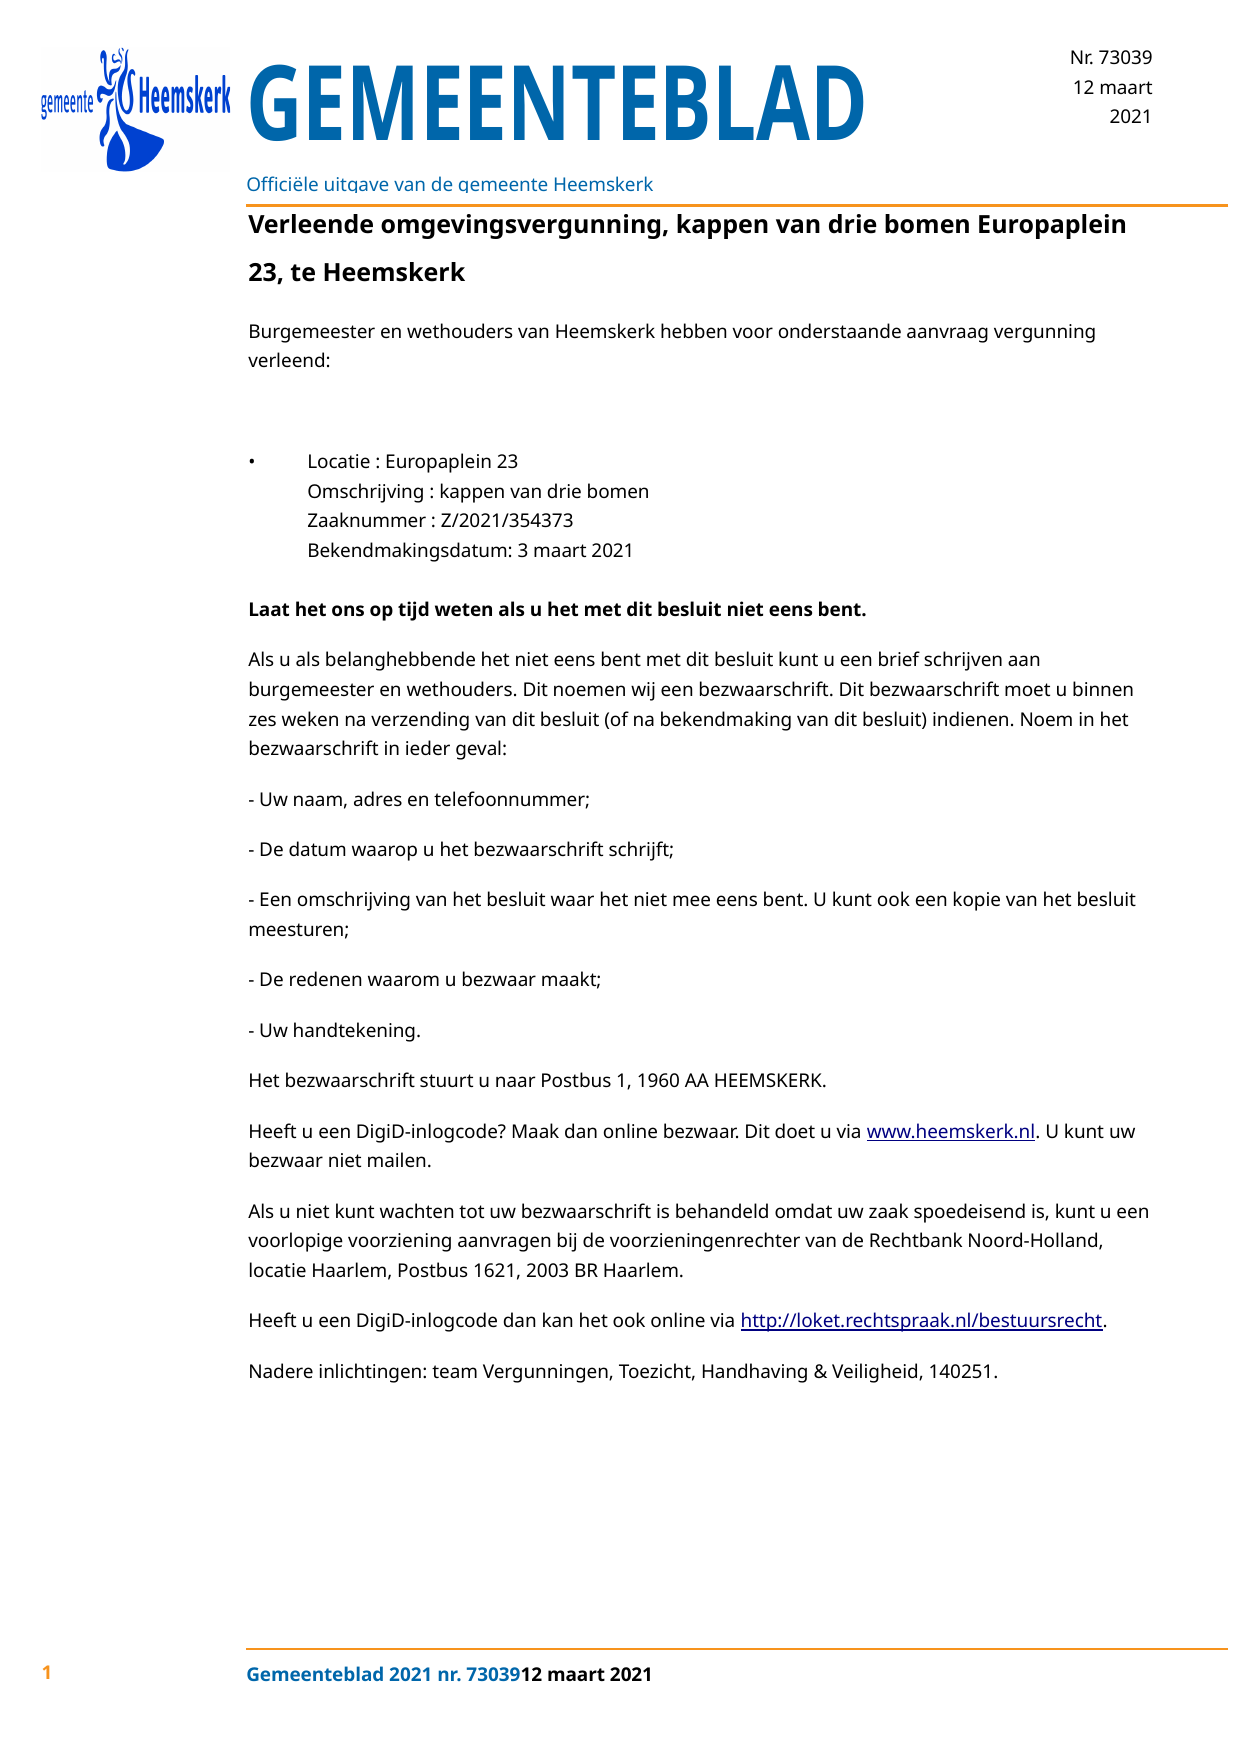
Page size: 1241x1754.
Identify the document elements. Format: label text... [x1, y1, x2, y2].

text Als u niet kunt wachten tot uw bezwaarschrift is behandeld omdat uw zaak spoedeisend is, kunt u een voorlopige voorziening aanvragen bij de voorzieningenrechter van de Rechtbank Noord-Holland, locatie Haarlem, Postbus 1621, 2003 BR Haarlem. [248, 1198, 1152, 1283]
text Nadere inlichtingen: team Vergunningen, Toezicht, Handhaving & Veiligheid, 140251. [248, 1358, 1152, 1384]
text - De redenen waarom u bezwaar maakt; [248, 967, 1152, 992]
text - Een omschrijving van het besluit waar het niet mee eens bent. U kunt ook een kopie van het besluit meesturen; [248, 887, 1152, 942]
list Locatie : Europaplein 23 [248, 448, 1152, 474]
list Bekendmakingsdatum: 3 maart 2021 [248, 537, 1152, 563]
text - Uw naam, adres en telefoonnummer; [248, 786, 1152, 812]
text Heeft u een DigiD-inlogcode? Maak dan online bezwaar. Dit doet u via www.heemskerk.nl. U kunt uw bezwaar niet mailen. [248, 1118, 1152, 1173]
text Verleende omgevingsvergunning, kappen van drie bomen Europaplein 23, te Heemskerk [248, 207, 1152, 288]
picture [41, 47, 231, 172]
list Zaaknummer : Z/2021/354373 [248, 507, 1152, 533]
text - De datum waarop u het bezwaarschrift schrijft; [248, 836, 1152, 862]
text Burgemeester en wethouders van Heemskerk hebben voor onderstaande aanvraag vergunning verleend: [248, 318, 1152, 373]
text Als u als belanghebbende het niet eens bent met dit besluit kunt u een brief schrijven aan burgemeester en wethouders. Dit noemen wij een bezwaarschrift. Dit bezwaarschrift moet u binnen zes weken na verzending van dit besluit (of na bekendmaking van dit besluit) indienen. Noem in het bezwaarschrift in ieder geval: [248, 647, 1152, 761]
text - Uw handtekening. [248, 1017, 1152, 1043]
text Het bezwaarschrift stuurt u naar Postbus 1, 1960 AA HEEMSKERK. [248, 1067, 1152, 1093]
text Laat het ons op tijd weten als u het met dit besluit niet eens bent. [248, 596, 1152, 622]
text Heeft u een DigiD-inlogcode dan kan het ook online via http://loket.rechtspraak.nl/bestuursrecht. [248, 1307, 1152, 1333]
list Omschrijving : kappen van drie bomen [248, 478, 1152, 504]
